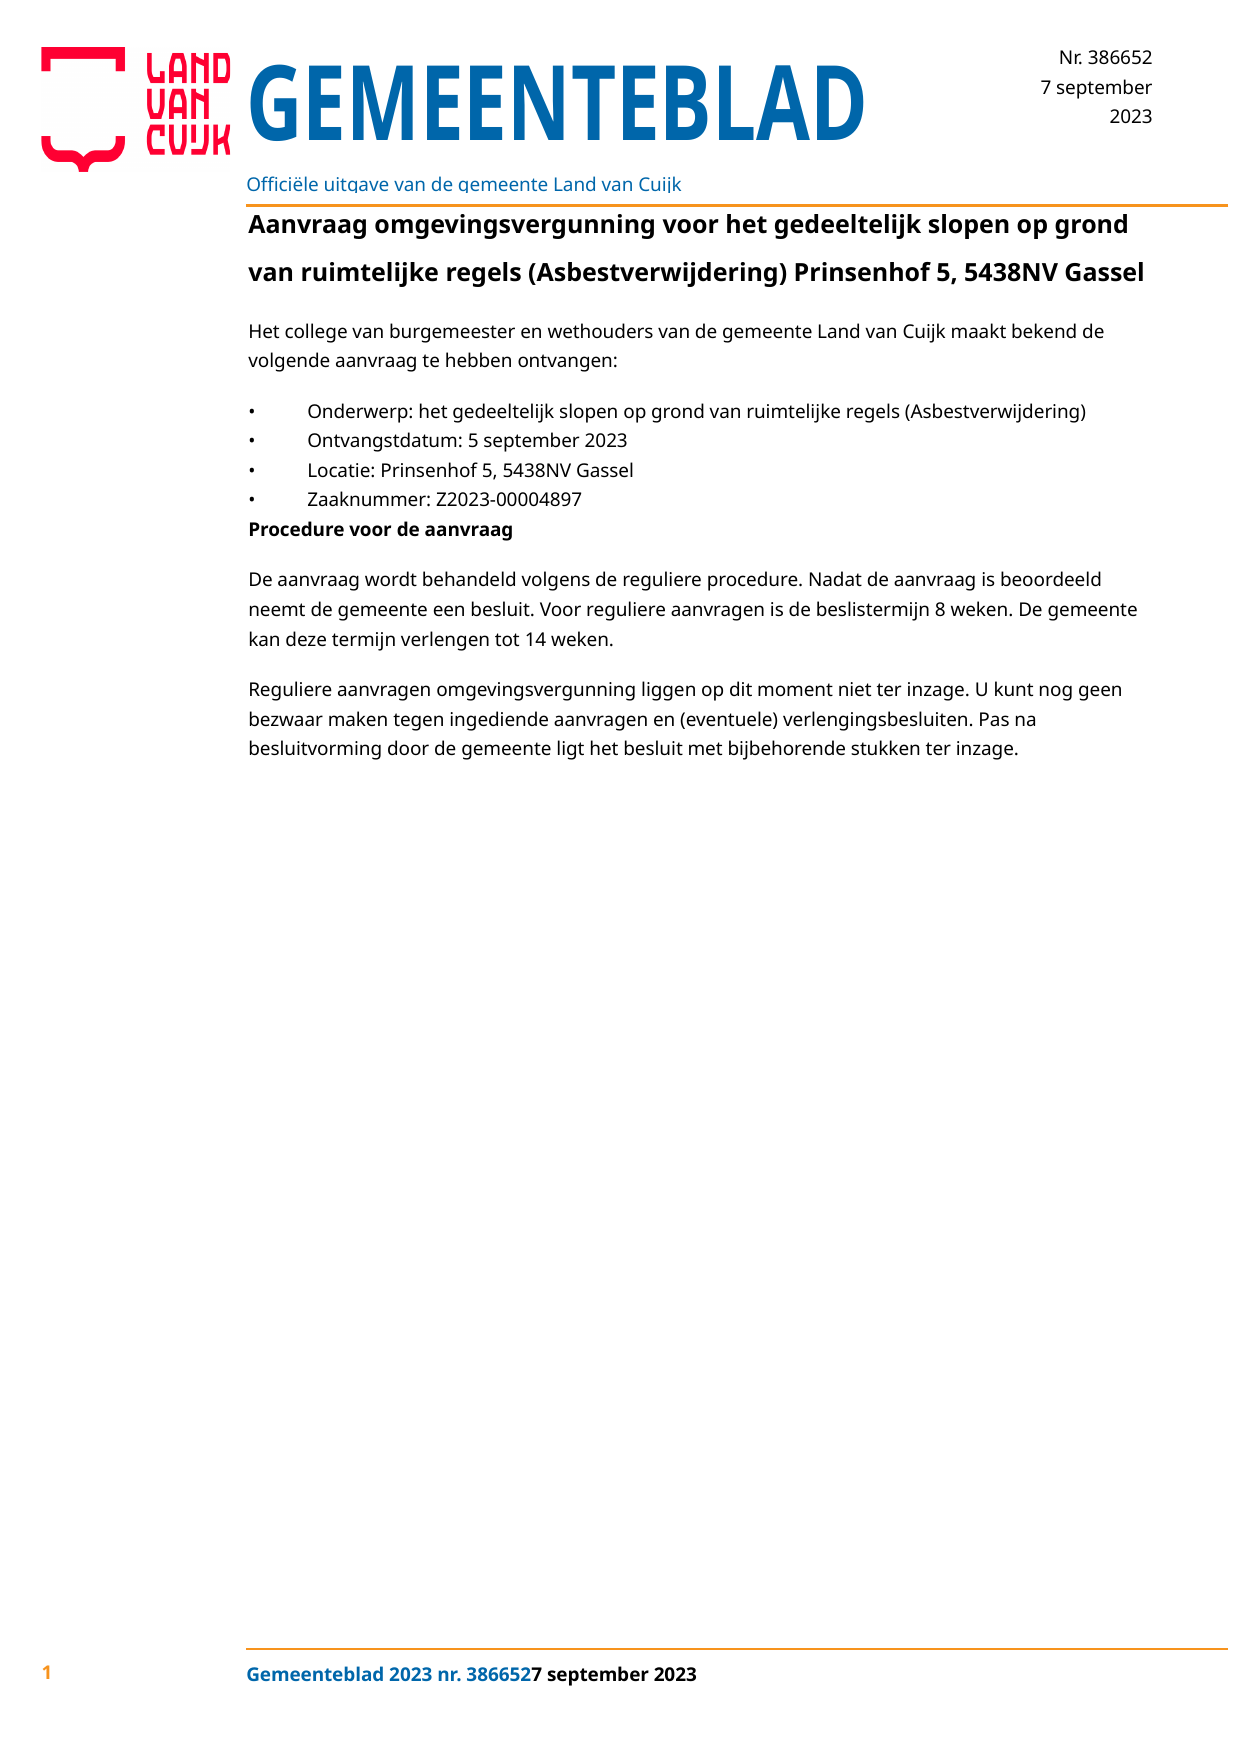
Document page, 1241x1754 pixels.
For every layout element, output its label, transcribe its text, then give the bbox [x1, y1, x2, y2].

list Onderwerp: het gedeeltelijk slopen op grond van ruimtelijke regels (Asbestverwijdering) [248, 398, 1152, 424]
list Zaaknummer: Z2023-00004897 [248, 487, 1152, 512]
list Locatie: Prinsenhof 5, 5438NV Gassel [248, 457, 1152, 483]
text Reguliere aanvragen omgevingsvergunning liggen op dit moment niet ter inzage. U kunt nog geen bezwaar maken tegen ingediende aanvragen en (eventuele) verlengingsbesluiten. Pas na besluitvorming door de gemeente ligt het besluit met bijbehorende stukken ter inzage. [248, 676, 1152, 761]
text Aanvraag omgevingsvergunning voor het gedeeltelijk slopen op grond van ruimtelijke regels (Asbestverwijdering) Prinsenhof 5, 5438NV Gassel [248, 207, 1152, 288]
picture [41, 47, 231, 172]
list Ontvangstdatum: 5 september 2023 [248, 427, 1152, 453]
text De aanvraag wordt behandeld volgens de reguliere procedure. Nadat de aanvraag is beoordeeld neemt de gemeente een besluit. Voor reguliere aanvragen is de beslistermijn 8 weken. De gemeente kan deze termijn verlengen tot 14 weken. [248, 567, 1152, 652]
text Procedure voor de aanvraag [248, 516, 1152, 542]
text Het college van burgemeester en wethouders van de gemeente Land van Cuijk maakt bekend de volgende aanvraag te hebben ontvangen: [248, 318, 1152, 373]
